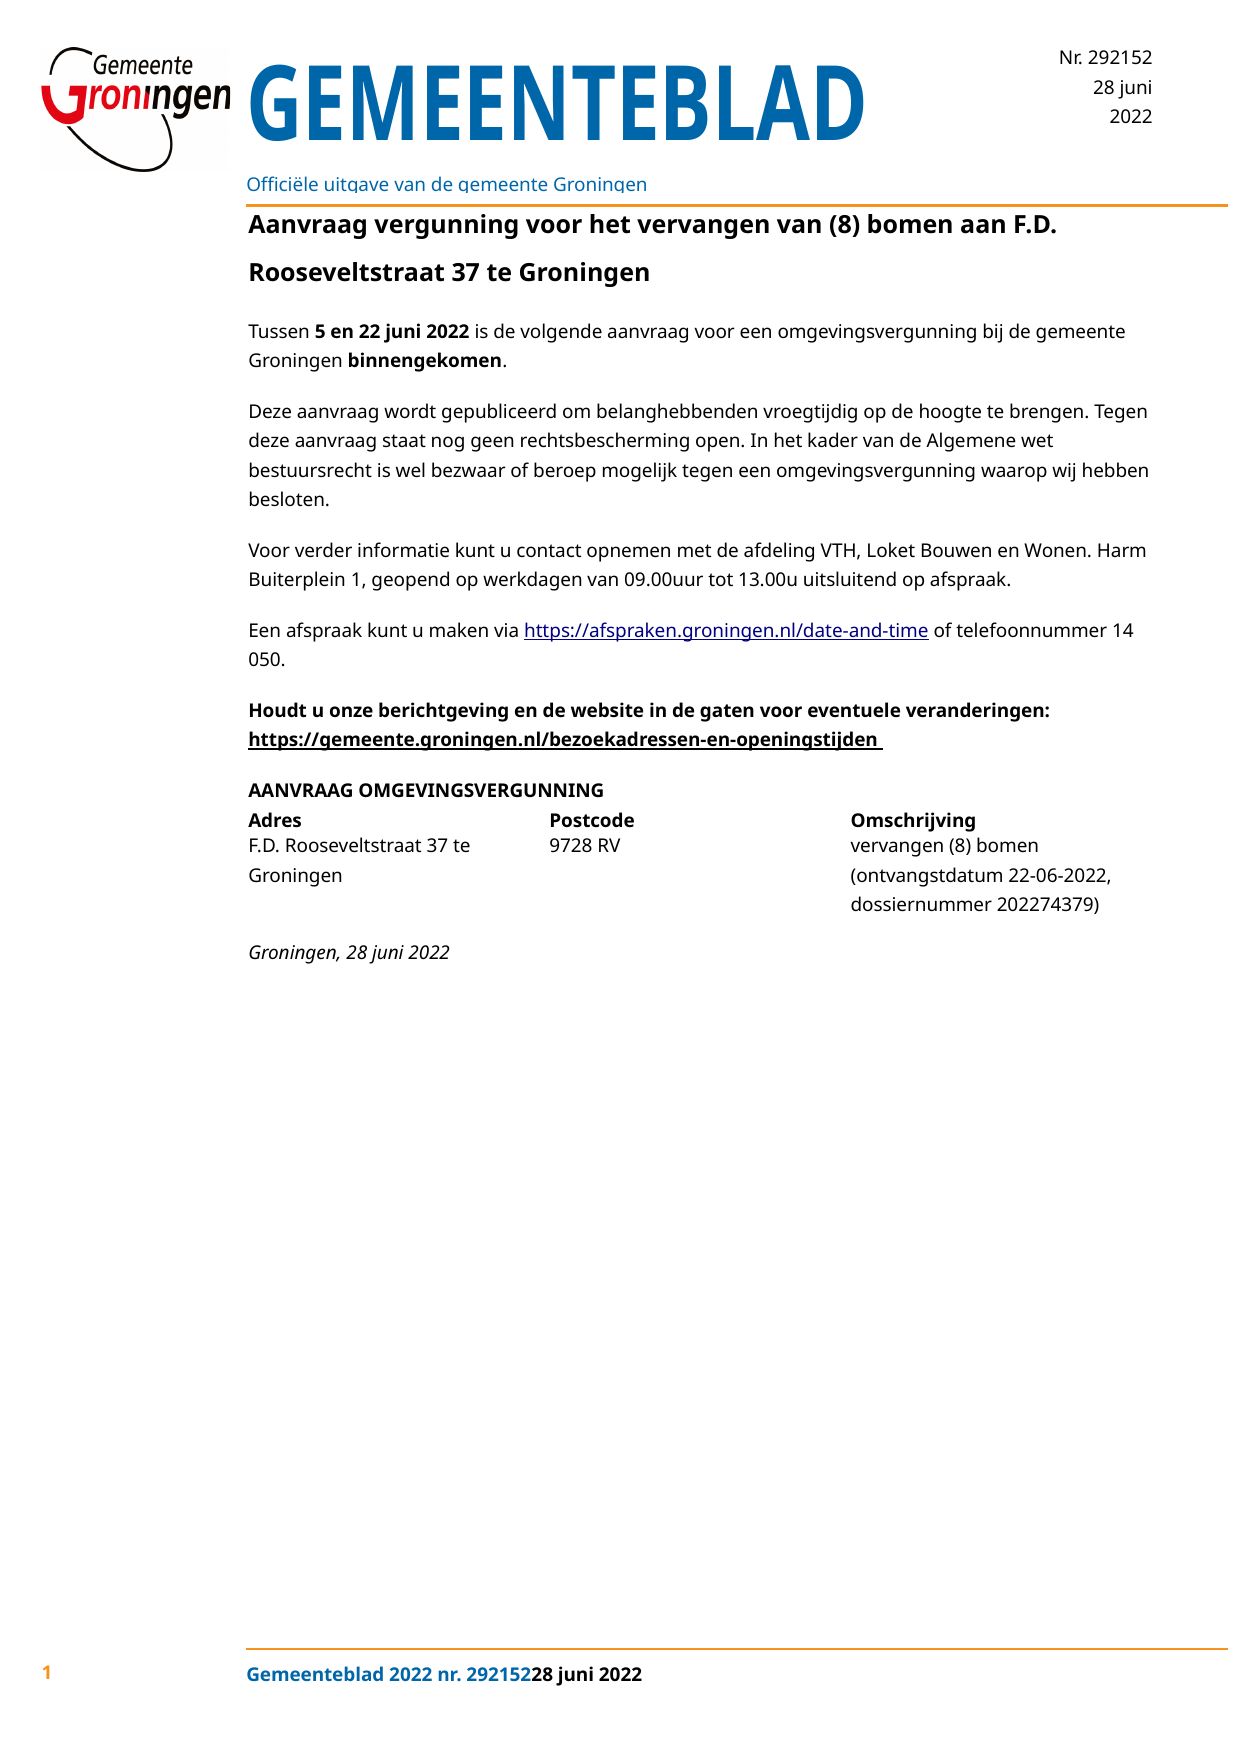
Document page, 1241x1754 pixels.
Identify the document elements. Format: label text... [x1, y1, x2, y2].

text Voor verder informatie kunt u contact opnemen met de afdeling VTH, Loket Bouwen en Wonen. Harm Buiterplein 1, geopend op werkdagen van 09.00uur tot 13.00u uitsluitend op afspraak. [248, 537, 1152, 592]
table_cell F.D. Rooseveltstraat 37 te Groningen [248, 833, 549, 917]
picture [41, 47, 231, 172]
table_cell 9728 RV [549, 833, 850, 917]
text AANVRAAG OMGEVINGSVERGUNNING [248, 777, 1152, 803]
table_header Adres [248, 807, 549, 832]
text Een afspraak kunt u maken via https://afspraken.groningen.nl/date-and-time of telefoonnummer 14 050. [248, 617, 1152, 672]
text Tussen 5 en 22 juni 2022 is de volgende aanvraag voor een omgevingsvergunning bij de gemeente Groningen binnengekomen. [248, 318, 1152, 373]
text Groningen, 28 juni 2022 [248, 939, 1152, 964]
table_cell vervangen (8) bomen (ontvangstdatum 22-06-2022, dossiernummer 202274379) [850, 833, 1152, 917]
text Aanvraag vergunning voor het vervangen van (8) bomen aan F.D. Rooseveltstraat 37 te Groningen [248, 207, 1152, 288]
table_header Omschrijving [850, 807, 1152, 832]
table_header Postcode [549, 807, 850, 832]
text Houdt u onze berichtgeving en de website in de gaten voor eventuele veranderingen: https://gemeente.groningen.nl/bezoekadressen-en-openingstijden [248, 697, 1152, 752]
text Deze aanvraag wordt gepubliceerd om belanghebbenden vroegtijdig op de hoogte te brengen. Tegen deze aanvraag staat nog geen rechtsbescherming open. In het kader van de Algemene wet bestuursrecht is wel bezwaar of beroep mogelijk tegen een omgevingsvergunning waarop wij hebben besloten. [248, 398, 1152, 512]
